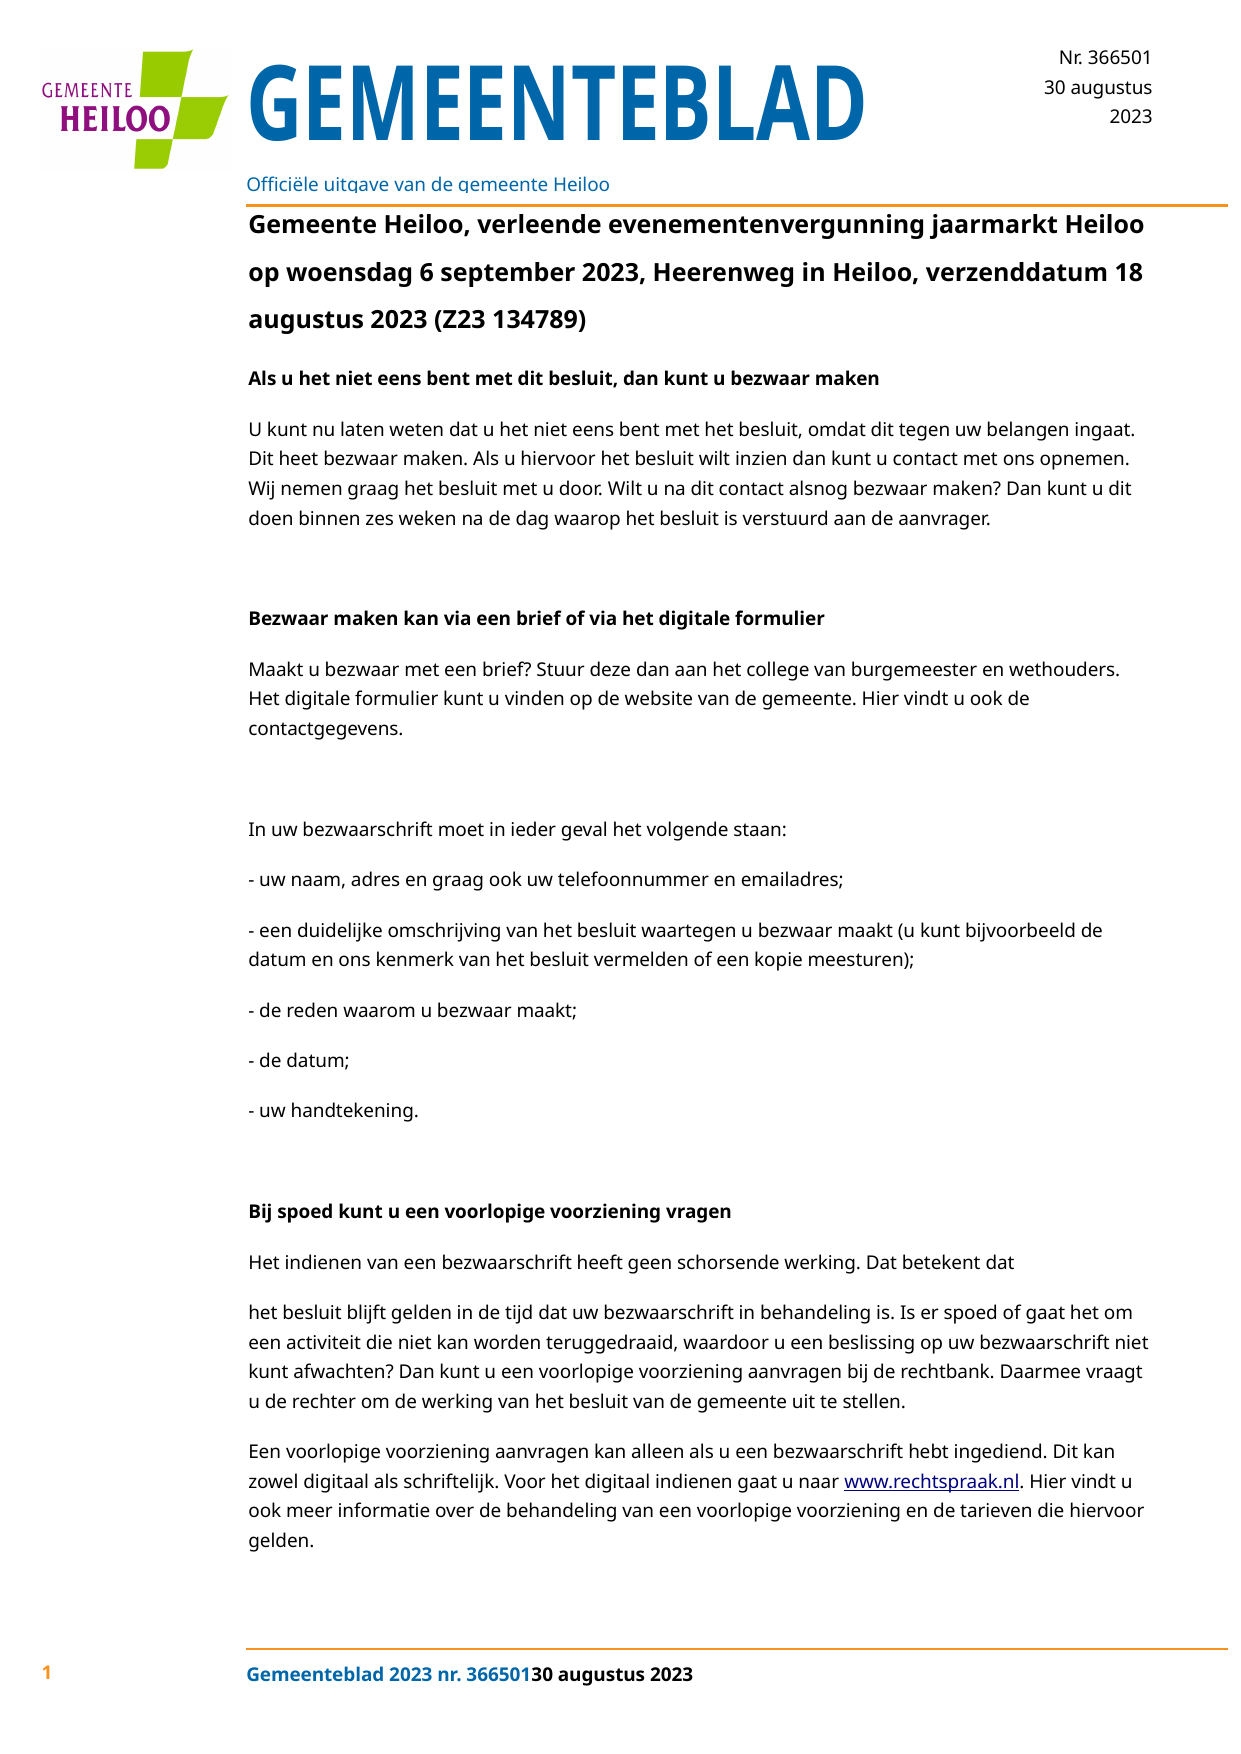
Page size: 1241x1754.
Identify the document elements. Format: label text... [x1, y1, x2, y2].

text - de datum; [248, 1047, 1152, 1073]
text Als u het niet eens bent met dit besluit, dan kunt u bezwaar maken [248, 366, 1152, 391]
text Bij spoed kunt u een voorlopige voorziening vragen [248, 1198, 1152, 1224]
text Bezwaar maken kan via een brief of via het digitale formulier [248, 606, 1152, 631]
text - uw handtekening. [248, 1098, 1152, 1123]
text Het indienen van een bezwaarschrift heeft geen schorsende werking. Dat betekent dat [248, 1249, 1152, 1274]
text Maakt u bezwaar met een brief? Stuur deze dan aan het college van burgemeester en wethouders. Het digitale formulier kunt u vinden op de website van de gemeente. Hier vindt u ook de contactgegevens. [248, 656, 1152, 741]
text Gemeente Heiloo, verleende evenementenvergunning jaarmarkt Heiloo op woensdag 6 september 2023, Heerenweg in Heiloo, verzenddatum 18 augustus 2023 (Z23 134789) [248, 207, 1152, 336]
text In uw bezwaarschrift moet in ieder geval het volgende staan: [248, 816, 1152, 842]
text - een duidelijke omschrijving van het besluit waartegen u bezwaar maakt (u kunt bijvoorbeeld de datum en ons kenmerk van het besluit vermelden of een kopie meesturen); [248, 917, 1152, 972]
text Een voorlopige voorziening aanvragen kan alleen als u een bezwaarschrift hebt ingediend. Dit kan zowel digitaal als schriftelijk. Voor het digitaal indienen gaat u naar www.rechtspraak.nl. Hier vindt u ook meer informatie over de behandeling van een voorlopige voorziening en de tarieven die hiervoor gelden. [248, 1438, 1152, 1553]
picture [41, 47, 231, 172]
text - uw naam, adres en graag ook uw telefoonnummer en emailadres; [248, 866, 1152, 892]
text U kunt nu laten weten dat u het niet eens bent met het besluit, omdat dit tegen uw belangen ingaat. Dit heet bezwaar maken. Als u hiervoor het besluit wilt inzien dan kunt u contact met ons opnemen. Wij nemen graag het besluit met u door. Wilt u na dit contact alsnog bezwaar maken? Dan kunt u dit doen binnen zes weken na de dag waarop het besluit is verstuurd aan de aanvrager. [248, 416, 1152, 530]
text - de reden waarom u bezwaar maakt; [248, 997, 1152, 1022]
text het besluit blijft gelden in de tijd dat uw bezwaarschrift in behandeling is. Is er spoed of gaat het om een activiteit die niet kan worden teruggedraaid, waardoor u een beslissing op uw bezwaarschrift niet kunt afwachten? Dan kunt u een voorlopige voorziening aanvragen bij de rechtbank. Daarmee vraagt u de rechter om de werking van het besluit van de gemeente uit te stellen. [248, 1299, 1152, 1414]
